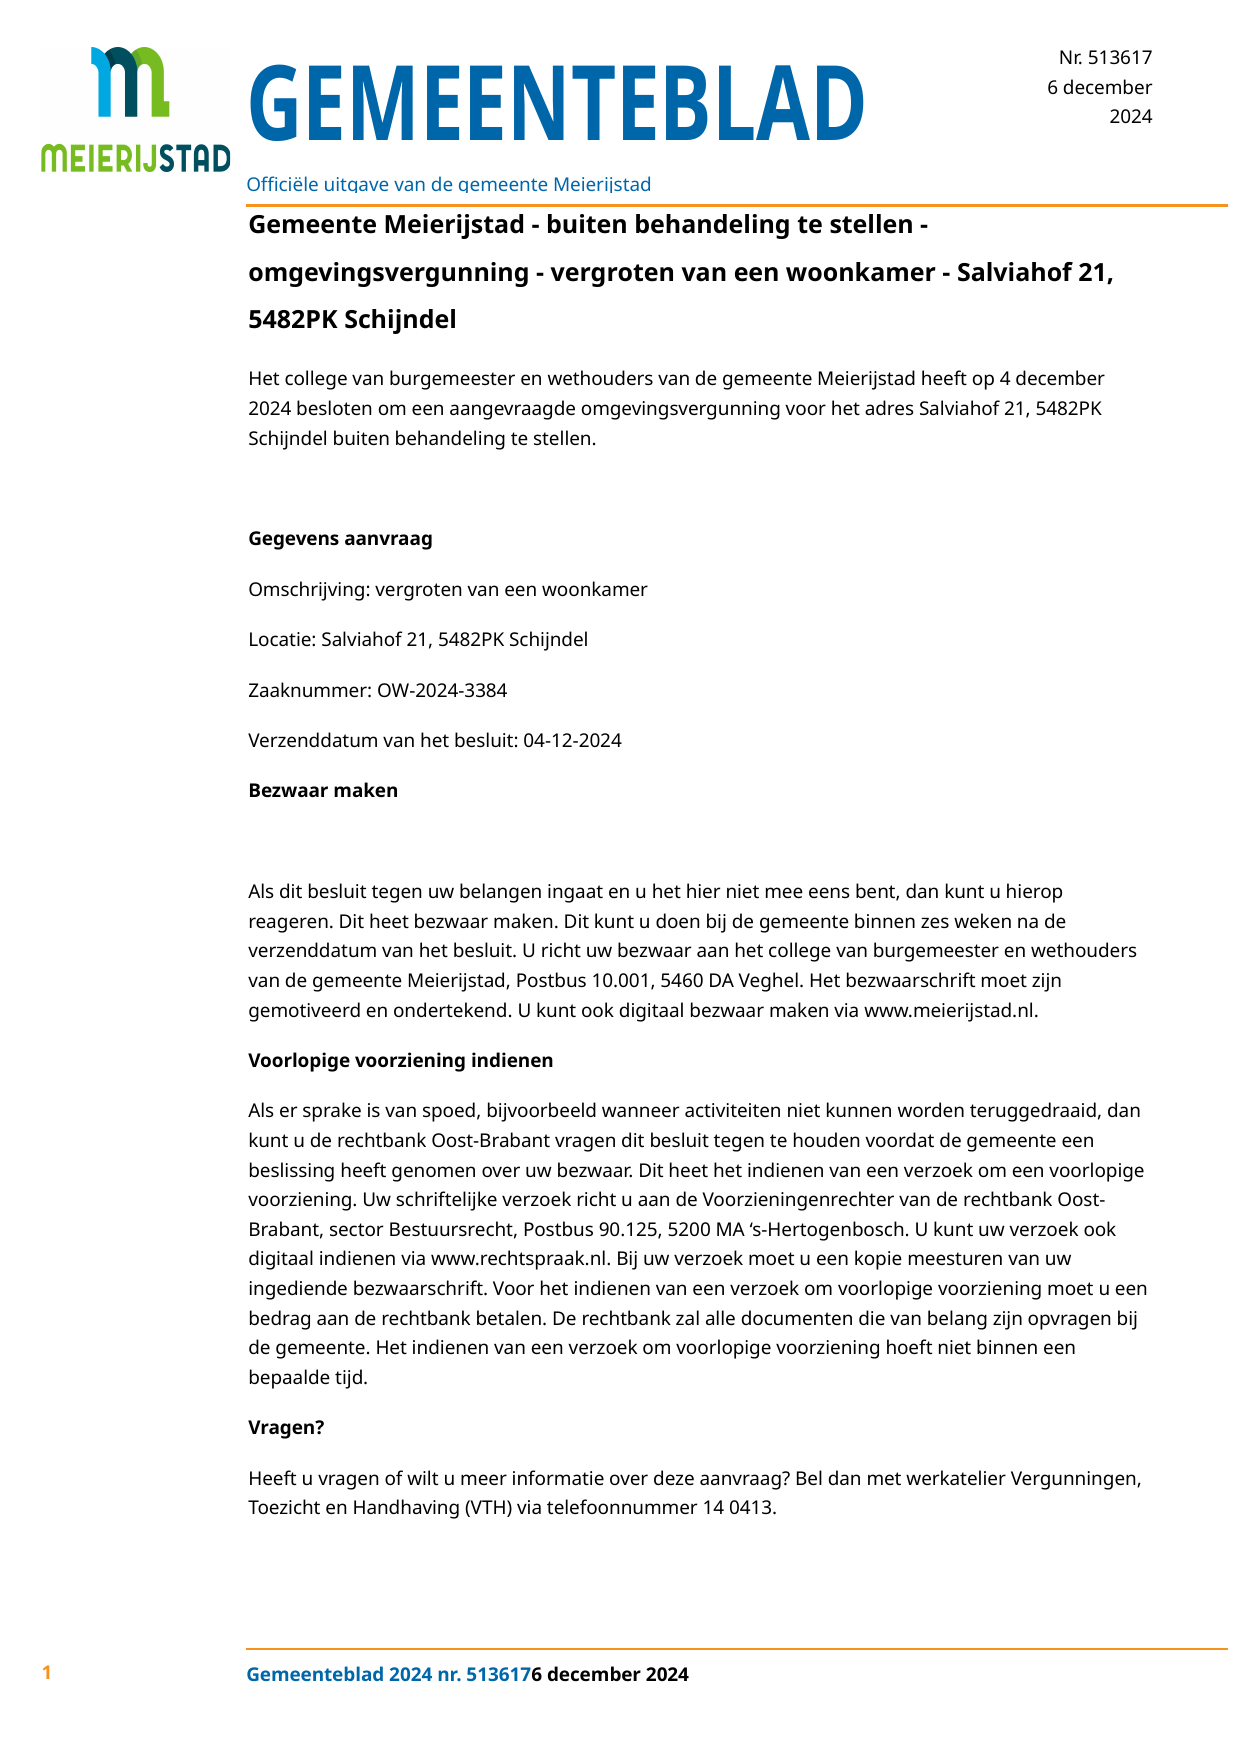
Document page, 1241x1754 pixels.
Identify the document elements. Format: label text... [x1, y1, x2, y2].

text Voorlopige voorziening indienen [248, 1047, 1152, 1073]
text Gemeente Meierijstad - buiten behandeling te stellen - omgevingsvergunning - vergroten van een woonkamer - Salviahof 21, 5482PK Schijndel [248, 207, 1152, 336]
text Locatie: Salviahof 21, 5482PK Schijndel [248, 626, 1152, 652]
picture [41, 47, 231, 172]
text Vragen? [248, 1414, 1152, 1440]
text Omschrijving: vergroten van een woonkamer [248, 576, 1152, 602]
text Zaaknummer: OW-2024-3384 [248, 677, 1152, 702]
text Als dit besluit tegen uw belangen ingaat en u het hier niet mee eens bent, dan kunt u hierop reageren. Dit heet bezwaar maken. Dit kunt u doen bij de gemeente binnen zes weken na de verzenddatum van het besluit. U richt uw bezwaar aan het college van burgemeester en wethouders van de gemeente Meierijstad, Postbus 10.001, 5460 DA Veghel. Het bezwaarschrift moet zijn gemotiveerd en ondertekend. U kunt ook digitaal bezwaar maken via www.meierijstad.nl. [248, 878, 1152, 1022]
text Heeft u vragen of wilt u meer informatie over deze aanvraag? Bel dan met werkatelier Vergunningen, Toezicht en Handhaving (VTH) via telefoonnummer 14 0413. [248, 1465, 1152, 1520]
text Verzenddatum van het besluit: 04-12-2024 [248, 727, 1152, 753]
text Als er sprake is van spoed, bijvoorbeeld wanneer activiteiten niet kunnen worden teruggedraaid, dan kunt u de rechtbank Oost-Brabant vragen dit besluit tegen te houden voordat de gemeente een beslissing heeft genomen over uw bezwaar. Dit heet het indienen van een verzoek om een voorlopige voorziening. Uw schriftelijke verzoek richt u aan de Voorzieningenrechter van de rechtbank Oost-Brabant, sector Bestuursrecht, Postbus 90.125, 5200 MA ‘s-Hertogenbosch. U kunt uw verzoek ook digitaal indienen via www.rechtspraak.nl. Bij uw verzoek moet u een kopie meesturen van uw ingediende bezwaarschrift. Voor het indienen van een verzoek om voorlopige voorziening moet u een bedrag aan de rechtbank betalen. De rechtbank zal alle documenten die van belang zijn opvragen bij de gemeente. Het indienen van een verzoek om voorlopige voorziening hoeft niet binnen een bepaalde tijd. [248, 1098, 1152, 1389]
text Bezwaar maken [248, 778, 1152, 803]
text Gegevens aanvraag [248, 526, 1152, 551]
text Het college van burgemeester en wethouders van de gemeente Meierijstad heeft op 4 december 2024 besloten om een aangevraagde omgevingsvergunning voor het adres Salviahof 21, 5482PK Schijndel buiten behandeling te stellen. [248, 366, 1152, 450]
